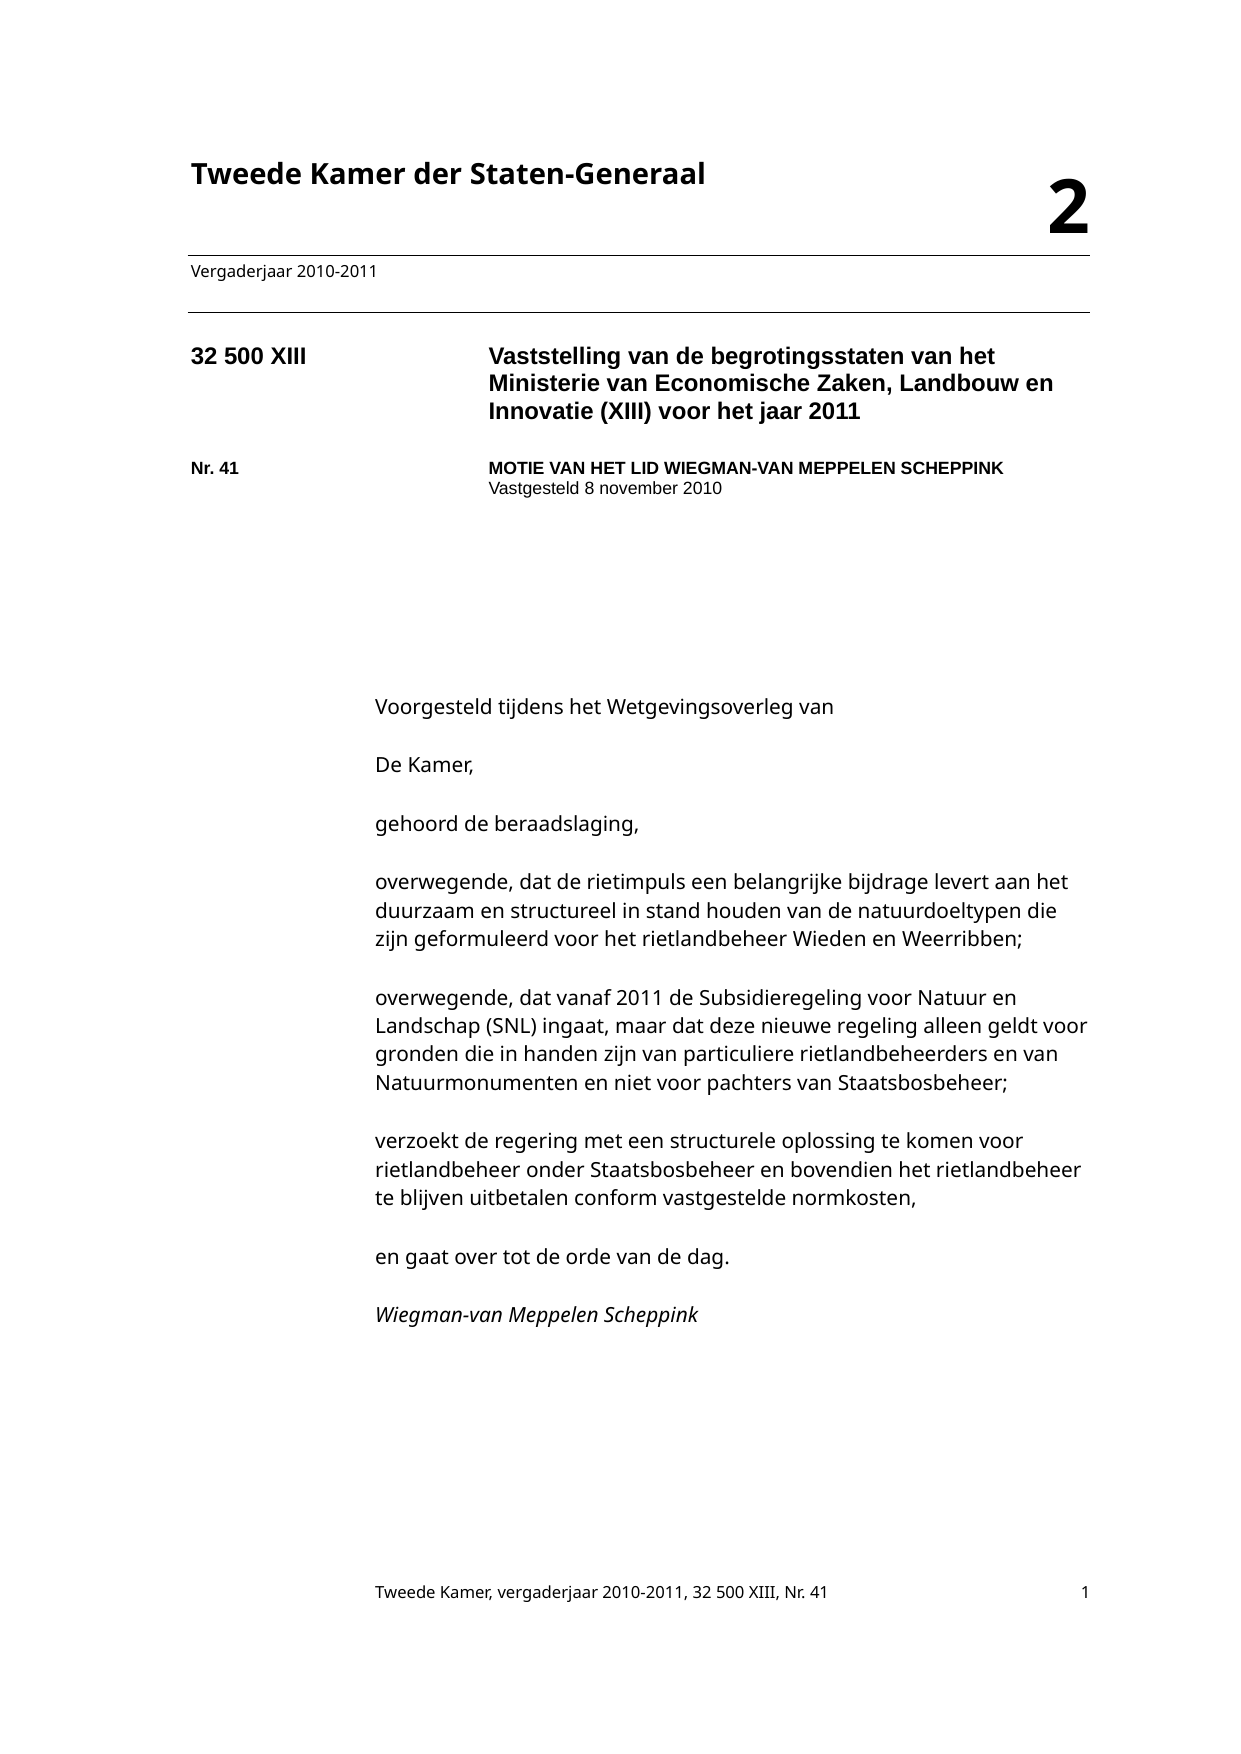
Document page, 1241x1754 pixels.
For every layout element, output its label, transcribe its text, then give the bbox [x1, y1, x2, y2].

text overwegende, dat de rietimpuls een belangrijke bijdrage levert aan het duurzaam en structureel in stand houden van de natuurdoeltypen die zijn geformuleerd voor het rietlandbeheer Wieden en Weerribben; [375, 867, 1090, 953]
table_cell Nr. 41 [188, 455, 485, 573]
text Voorgesteld tijdens het Wetgevingsoverleg van [375, 692, 1090, 721]
text gehoord de beraadslaging, [375, 809, 1090, 837]
table_cell 32 500 XIII [188, 339, 485, 454]
table_cell [485, 313, 1090, 339]
table_cell [485, 256, 1090, 312]
table_cell Vergaderjaar 2010-2011 [188, 256, 485, 312]
table_cell Vaststelling van de begrotingsstaten van het Ministerie van Economische Zaken, Landbouw en Innovatie (XIII) voor het jaar 2011 [485, 339, 1090, 454]
table_header 2 [910, 150, 1090, 255]
table_cell [188, 313, 485, 339]
text verzoekt de regering met een structurele oplossing te komen voor rietlandbeheer onder Staatsbosbeheer en bovendien het rietlandbeheer te blijven uitbetalen conform vastgestelde normkosten, [375, 1126, 1090, 1212]
text en gaat over tot de orde van de dag. [375, 1242, 1090, 1270]
text overwegende, dat vanaf 2011 de Subsidieregeling voor Natuur en Landschap (SNL) ingaat, maar dat deze nieuwe regeling alleen geldt voor gronden die in handen zijn van particuliere rietlandbeheerders en van Natuurmonumenten en niet voor pachters van Staatsbosbeheer; [375, 983, 1090, 1096]
text De Kamer, [375, 751, 1090, 779]
table_cell MOTIE VAN HET LID WIEGMAN-VAN MEPPELEN SCHEPPINK Vastgesteld 8 november 2010 [485, 455, 1090, 573]
text Wiegman-van Meppelen Scheppink [375, 1300, 1090, 1329]
table_header Tweede Kamer der Staten-Generaal [188, 150, 909, 255]
